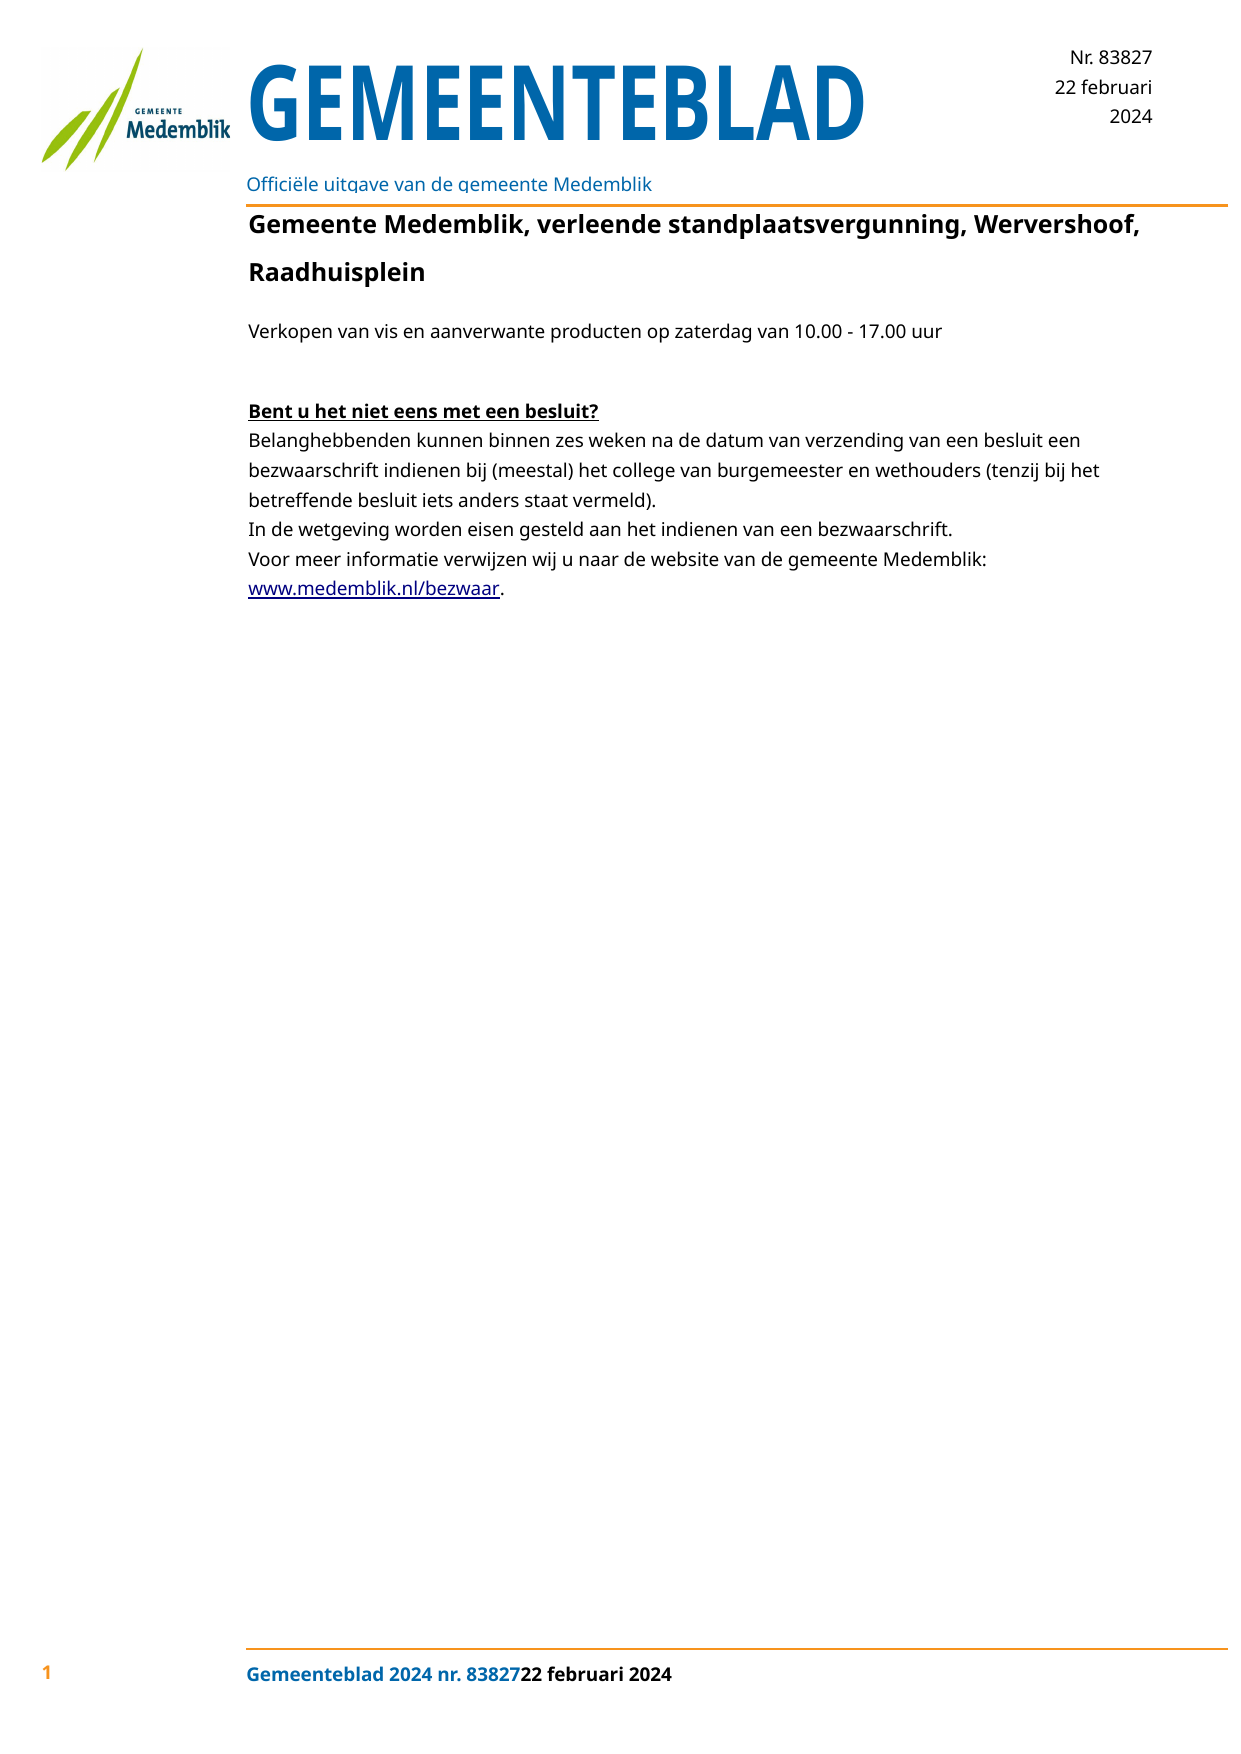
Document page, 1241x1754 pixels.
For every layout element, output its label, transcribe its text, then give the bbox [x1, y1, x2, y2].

text Gemeente Medemblik, verleende standplaatsvergunning, Wervershoof, Raadhuisplein [248, 207, 1152, 288]
picture [41, 47, 231, 172]
table_header Bent u het niet eens met een besluit? Belanghebbenden kunnen binnen zes weken na de datum van verzending van een besluit een bezwaarschrift indienen bij (meestal) het college van burgemeester en wethouders (tenzij bij het betreffende besluit iets anders staat vermeld). In de wetgeving worden eisen gesteld aan het indienen van een bezwaarschrift. Voor meer informatie verwijzen wij u naar de website van de gemeente Medemblik: www.medemblik.nl/bezwaar. [248, 398, 1152, 601]
text Verkopen van vis en aanverwante producten op zaterdag van 10.00 - 17.00 uur [248, 318, 1152, 344]
